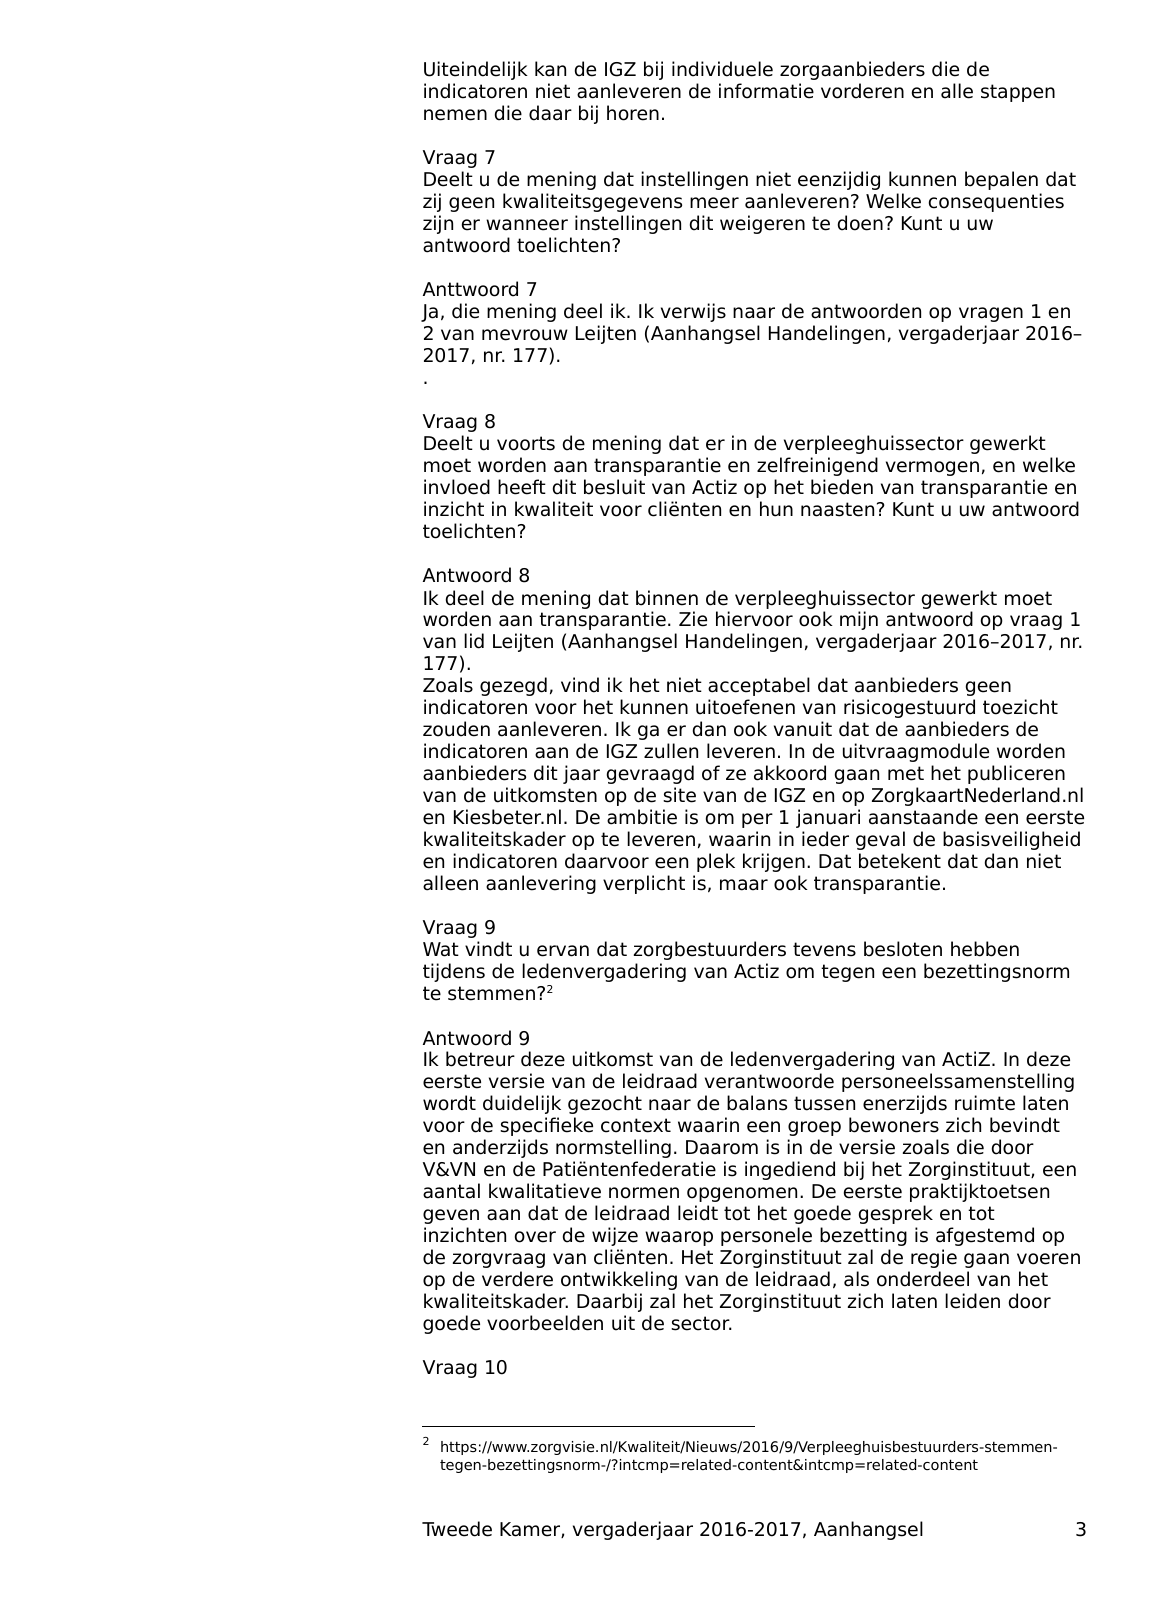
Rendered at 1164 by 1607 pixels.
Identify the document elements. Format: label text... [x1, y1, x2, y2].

text Deelt u de mening dat instellingen niet eenzijdig kunnen bepalen dat zij geen kwaliteitsgegevens meer aanleveren? Welke consequenties zijn er wanneer instellingen dit weigeren te doen? Kunt u uw antwoord toelichten? [422, 169, 1087, 257]
text Anttwoord 7 [422, 279, 1087, 301]
text Antwoord 8 [422, 565, 1087, 587]
text Vraag 7 [422, 147, 1087, 169]
text Zoals gezegd, vind ik het niet acceptabel dat aanbieders geen indicatoren voor het kunnen uitoefenen van risicogestuurd toezicht zouden aanleveren. Ik ga er dan ook vanuit dat de aanbieders de indicatoren aan de IGZ zullen leveren. In de uitvraagmodule worden aanbieders dit jaar gevraagd of ze akkoord gaan met het publiceren van de uitkomsten op de site van de IGZ en op ZorgkaartNederland.nl en Kiesbeter.nl. De ambitie is om per 1 januari aanstaande een eerste kwaliteitskader op te leveren, waarin in ieder geval de basisveiligheid en indicatoren daarvoor een plek krijgen. Dat betekent dat dan niet alleen aanlevering verplicht is, maar ook transparantie. [422, 675, 1087, 895]
text Wat vindt u ervan dat zorgbestuurders tevens besloten hebben tijdens de ledenvergadering van Actiz om tegen een bezettingsnorm te stemmen? [422, 939, 1087, 1005]
text Antwoord 9 [422, 1027, 1087, 1049]
text Ja, die mening deel ik. Ik verwijs naar de antwoorden op vragen 1 en 2 van mevrouw Leijten (Aanhangsel Handelingen, vergaderjaar 2016–2017, nr. 177). [422, 301, 1087, 367]
text Deelt u voorts de mening dat er in de verpleeghuissector gewerkt moet worden aan transparantie en zelfreinigend vermogen, en welke invloed heeft dit besluit van Actiz op het bieden van transparantie en inzicht in kwaliteit voor cliënten en hun naasten? Kunt u uw antwoord toelichten? [422, 433, 1087, 543]
text Uiteindelijk kan de IGZ bij individuele zorgaanbieders die de indicatoren niet aanleveren de informatie vorderen en alle stappen nemen die daar bij horen. [422, 59, 1087, 125]
text Ik betreur deze uitkomst van de ledenvergadering van ActiZ. In deze eerste versie van de leidraad verantwoorde personeelssamenstelling wordt duidelijk gezocht naar de balans tussen enerzijds ruimte laten voor de specifieke context waarin een groep bewoners zich bevindt en anderzijds normstelling. Daarom is in de versie zoals die door V&VN en de Patiëntenfederatie is ingediend bij het Zorginstituut, een aantal kwalitatieve normen opgenomen. De eerste praktijktoetsen geven aan dat de leidraad leidt tot het goede gesprek en tot inzichten over de wijze waarop personele bezetting is afgestemd op de zorgvraag van cliënten. Het Zorginstituut zal de regie gaan voeren op de verdere ontwikkeling van de leidraad, als onderdeel van het kwaliteitskader. Daarbij zal het Zorginstituut zich laten leiden door goede voorbeelden uit de sector. [422, 1049, 1087, 1335]
text Vraag 10 [422, 1357, 1087, 1379]
text Vraag 9 [422, 917, 1087, 939]
text . [422, 367, 1087, 389]
text Ik deel de mening dat binnen de verpleeghuissector gewerkt moet worden aan transparantie. Zie hiervoor ook mijn antwoord op vraag 1 van lid Leijten (Aanhangsel Handelingen, vergaderjaar 2016–2017, nr. 177). [422, 587, 1087, 675]
text https://www.zorgvisie.nl/Kwaliteit/Nieuws/2016/9/Verpleeghuisbestuurders-stemmen-tegen-bezettingsnorm-/?intcmp=related-content&intcmp=related-content [422, 1435, 1087, 1474]
text Vraag 8 [422, 411, 1087, 433]
